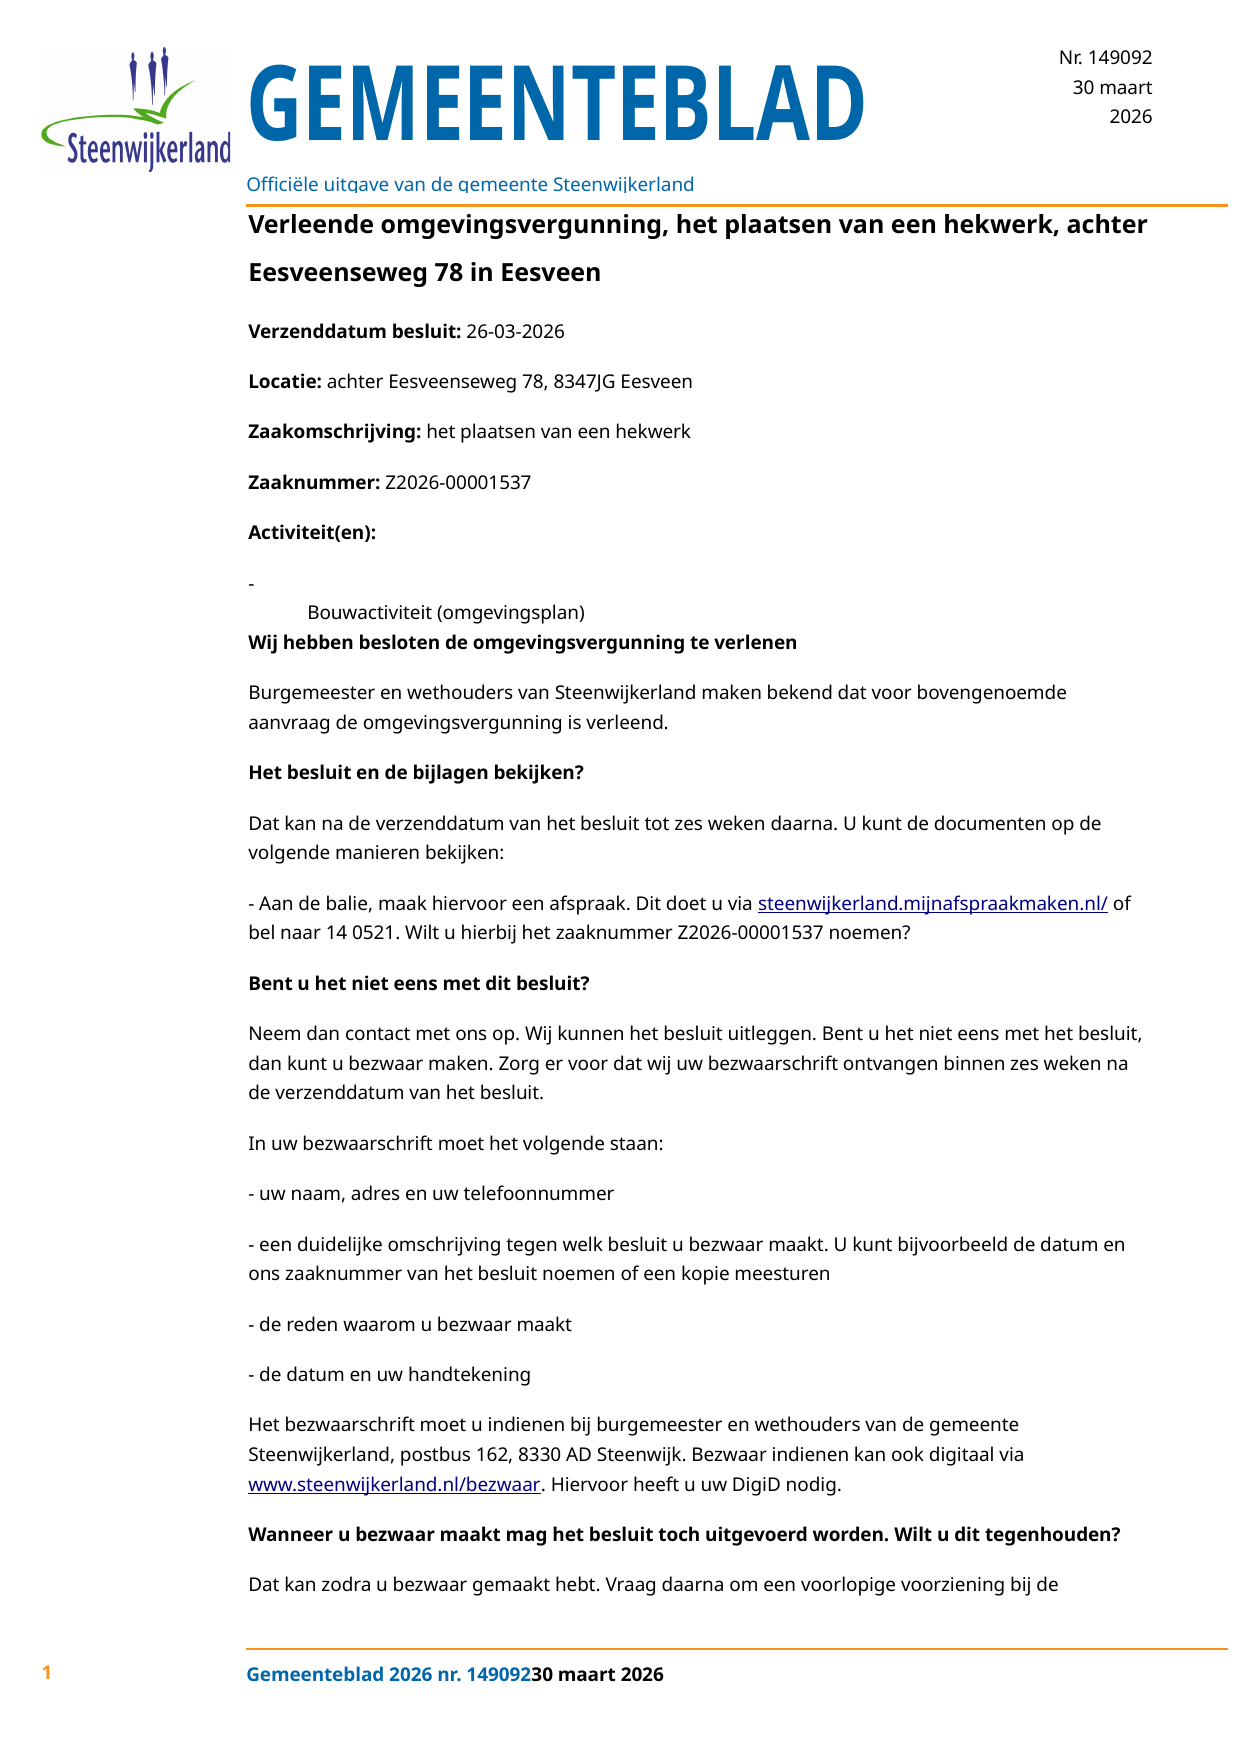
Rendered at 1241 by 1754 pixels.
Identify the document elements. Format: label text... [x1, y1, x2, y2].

picture [41, 47, 231, 172]
text Burgemeester en wethouders van Steenwijkerland maken bekend dat voor bovengenoemde aanvraag de omgevingsvergunning is verleend. [248, 679, 1152, 735]
text Activiteit(en): [248, 519, 1152, 545]
text Locatie: achter Eesveenseweg 78, 8347JG Eesveen [248, 368, 1152, 394]
text - de datum en uw handtekening [248, 1361, 1152, 1387]
text Zaakomschrijving: het plaatsen van een hekwerk [248, 419, 1152, 444]
text Bent u het niet eens met dit besluit? [248, 970, 1152, 996]
text - de reden waarom u bezwaar maakt [248, 1311, 1152, 1337]
text - uw naam, adres en uw telefoonnummer [248, 1180, 1152, 1206]
text Zaaknummer: Z2026-00001537 [248, 469, 1152, 495]
list Bouwactiviteit (omgevingsplan) [248, 599, 1152, 625]
text Wanneer u bezwaar maakt mag het besluit toch uitgevoerd worden. Wilt u dit tegenhouden? [248, 1521, 1152, 1547]
text Neem dan contact met ons op. Wij kunnen het besluit uitleggen. Bent u het niet eens met het besluit, dan kunt u bezwaar maken. Zorg er voor dat wij uw bezwaarschrift ontvangen binnen zes weken na de verzenddatum van het besluit. [248, 1020, 1152, 1105]
text Verzenddatum besluit: 26-03-2026 [248, 318, 1152, 344]
text Het bezwaarschrift moet u indienen bij burgemeester en wethouders van de gemeente Steenwijkerland, postbus 162, 8330 AD Steenwijk. Bezwaar indienen kan ook digitaal via www.steenwijkerland.nl/bezwaar. Hiervoor heeft u uw DigiD nodig. [248, 1412, 1152, 1497]
text Dat kan na de verzenddatum van het besluit tot zes weken daarna. U kunt de documenten op de volgende manieren bekijken: [248, 810, 1152, 865]
text Wij hebben besloten de omgevingsvergunning te verlenen [248, 629, 1152, 655]
text - een duidelijke omschrijving tegen welk besluit u bezwaar maakt. U kunt bijvoorbeeld de datum en ons zaaknummer van het besluit noemen of een kopie meesturen [248, 1231, 1152, 1286]
text Dat kan zodra u bezwaar gemaakt hebt. Vraag daarna om een voorlopige voorziening bij de [248, 1572, 1152, 1597]
text - Aan de balie, maak hiervoor een afspraak. Dit doet u via steenwijkerland.mijnafspraakmaken.nl/ of bel naar 14 0521. Wilt u hierbij het zaaknummer Z2026-00001537 noemen? [248, 890, 1152, 945]
text Het besluit en de bijlagen bekijken? [248, 759, 1152, 785]
text In uw bezwaarschrift moet het volgende staan: [248, 1130, 1152, 1156]
text Verleende omgevingsvergunning, het plaatsen van een hekwerk, achter Eesveenseweg 78 in Eesveen [248, 207, 1152, 288]
